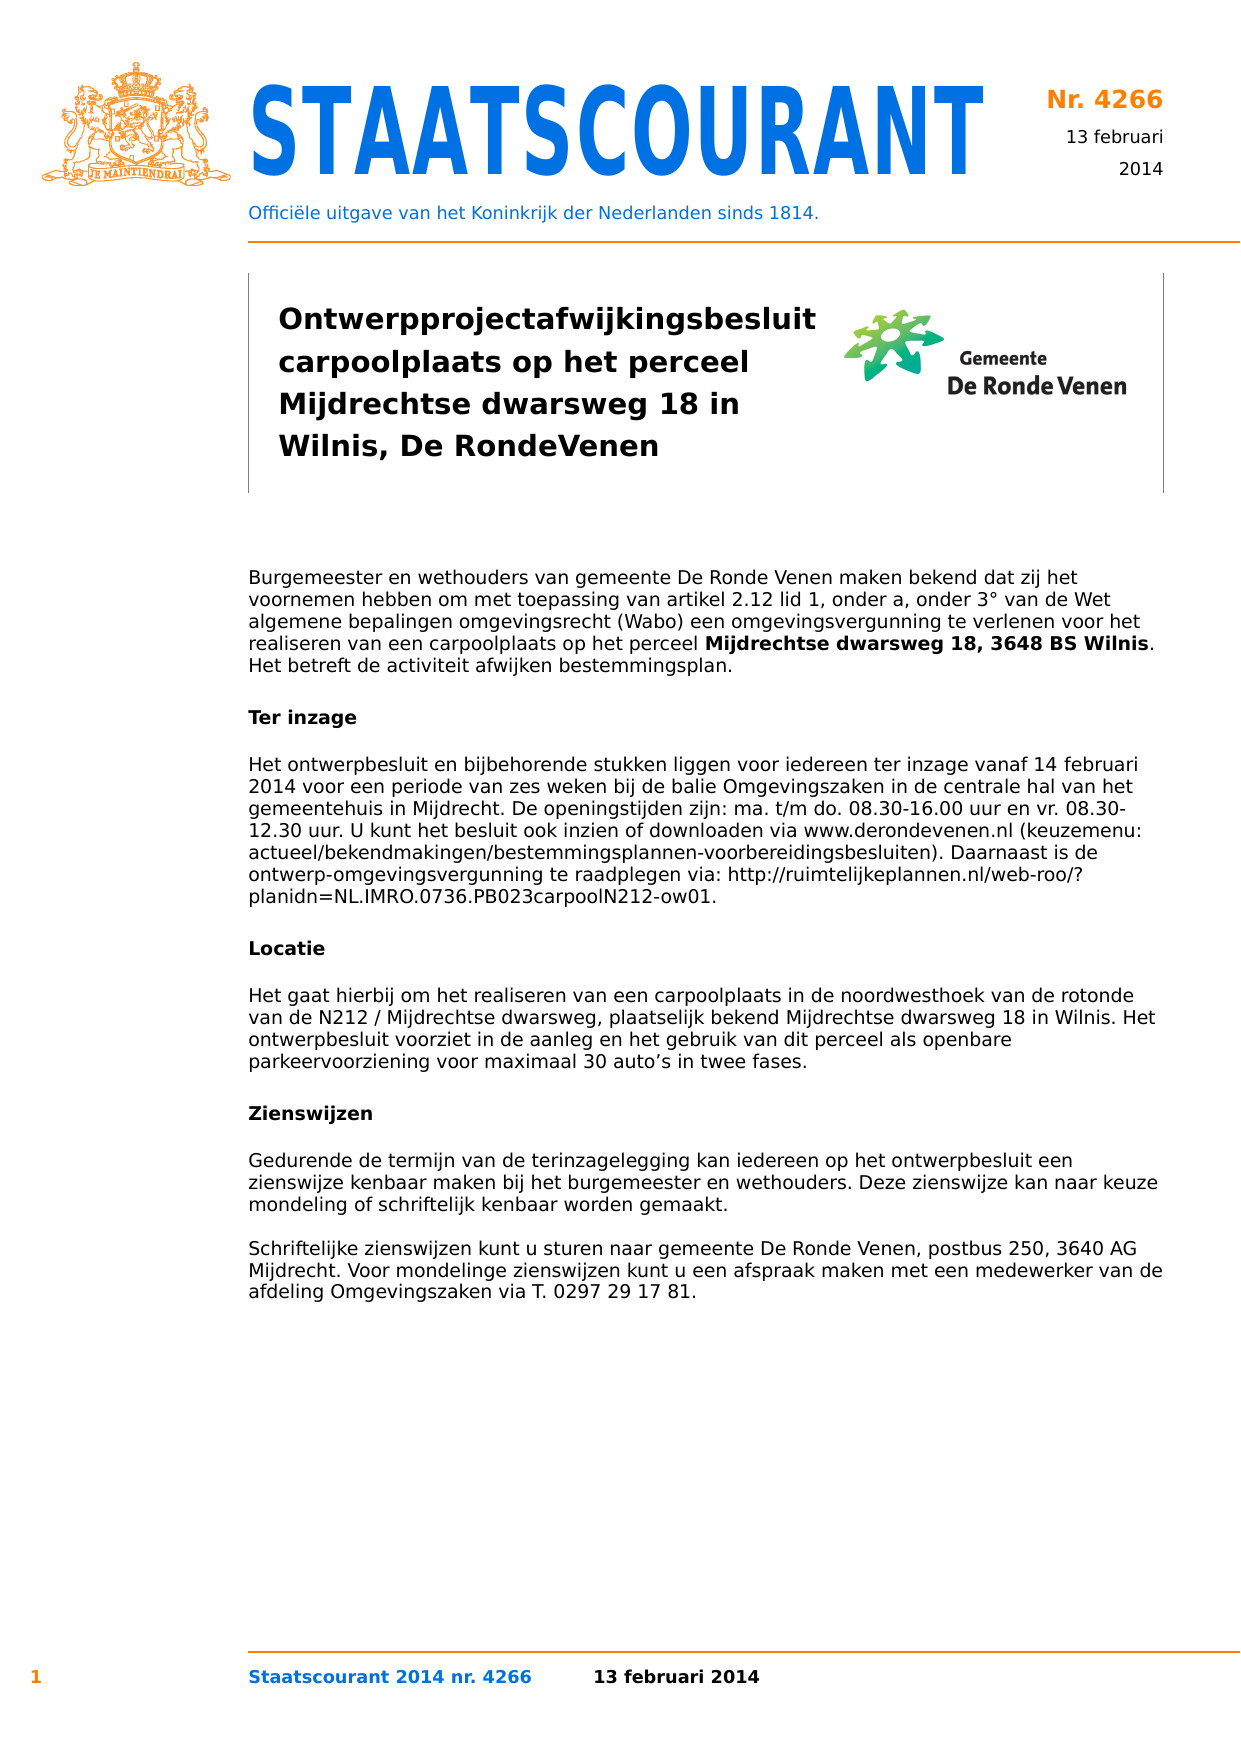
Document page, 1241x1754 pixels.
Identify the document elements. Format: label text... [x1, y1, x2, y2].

picture [838, 302, 1134, 403]
subtitle Locatie [248, 938, 1163, 960]
table_cell Officiële uitgave van het Koninkrijk der Nederlanden sinds 1814. [248, 203, 1240, 241]
text Het ontwerpbesluit en bijbehorende stukken liggen voor iedereen ter inzage vanaf 14 februari 2014 voor een periode van zes weken bij de balie Omgevingszaken in de centrale hal van het gemeentehuis in Mijdrecht. De openingstijden zijn: ma. t/m do. 08.30-16.00 uur en vr. 08.30-12.30 uur. U kunt het besluit ook inzien of downloaden via www.derondevenen.nl (keuzemenu: actueel/bekendmakingen/bestemmingsplannen-voorbereidingsbesluiten). Daarnaast is de ontwerp-omgevingsvergunning te raadplegen via: http://ruimtelijkeplannen.nl/web-roo/?planidn=NL.IMRO.0736.PB023carpoolN212-ow01. [248, 754, 1163, 908]
table_header [25, 62, 248, 241]
picture [41, 62, 231, 186]
table_header Nr. 4266 [998, 62, 1240, 121]
subtitle Ter inzage [248, 707, 1163, 729]
table_header STAATSCOURANT [248, 62, 998, 203]
text Schriftelijke zienswijzen kunt u sturen naar gemeente De Ronde Venen, postbus 250, 3640 AG Mijdrecht. Voor mondelinge zienswijzen kunt u een afspraak maken met een medewerker van de afdeling Omgevingszaken via T. 0297 29 17 81. [248, 1237, 1163, 1303]
subtitle Zienswijzen [248, 1103, 1163, 1125]
text Gedurende de termijn van de terinzagelegging kan iedereen op het ontwerpbesluit een zienswijze kenbaar maken bij het burgemeester en wethouders. Deze zienswijze kan naar keuze mondeling of schriftelijk kenbaar worden gemaakt. [248, 1150, 1163, 1216]
table_cell 13 februari [998, 121, 1240, 153]
text Het gaat hierbij om het realiseren van een carpoolplaats in de noordwesthoek van de rotonde van de N212 / Mijdrechtse dwarsweg, plaatselijk bekend Mijdrechtse dwarsweg 18 in Wilnis. Het ontwerpbesluit voorziet in de aanleg en het gebruik van dit perceel als openbare parkeervoorziening voor maximaal 30 auto’s in twee fases. [248, 985, 1163, 1073]
subtitle Ontwerpprojectafwijkingsbesluit carpoolplaats op het perceel Mijdrechtse dwarsweg 18 in Wilnis, De RondeVenen [249, 273, 1163, 493]
table_cell 2014 [998, 153, 1240, 203]
text Burgemeester en wethouders van gemeente De Ronde Venen maken bekend dat zij het voornemen hebben om met toepassing van artikel 2.12 lid 1, onder a, onder 3° van de Wet algemene bepalingen omgevingsrecht (Wabo) een omgevingsvergunning te verlenen voor het realiseren van een carpoolplaats op het perceel Mijdrechtse dwarsweg 18, 3648 BS Wilnis. Het betreft de activiteit afwijken bestemmingsplan. [248, 567, 1163, 677]
